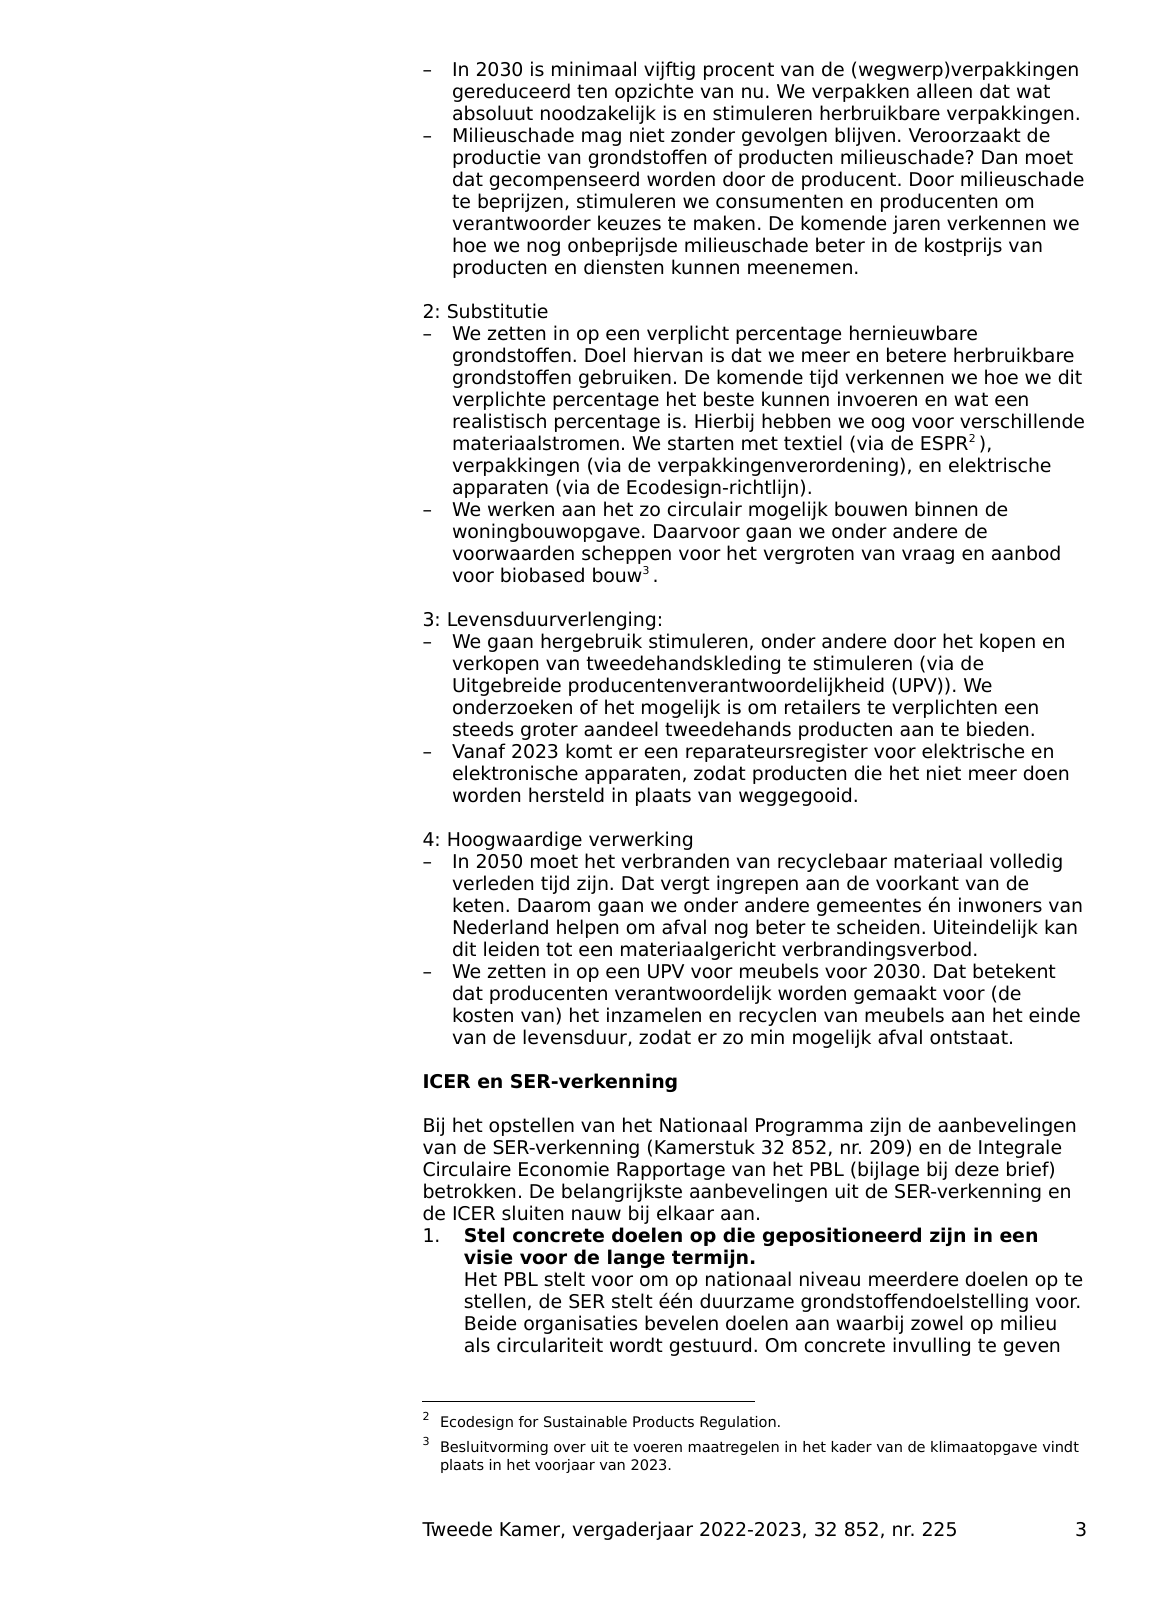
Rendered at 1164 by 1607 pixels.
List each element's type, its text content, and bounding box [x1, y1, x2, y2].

text Besluitvorming over uit te voeren maatregelen in het kader van de klimaatopgave vindt plaats in het voorjaar van 2023. [422, 1435, 1087, 1474]
text – In 2050 moet het verbranden van recyclebaar materiaal volledig verleden tijd zijn. Dat vergt ingrepen aan de voorkant van de keten. Daarom gaan we onder andere gemeentes én inwoners van Nederland helpen om afval nog beter te scheiden. Uiteindelijk kan dit leiden tot een materiaalgericht verbrandingsverbod. [422, 851, 1087, 961]
text – We zetten in op een UPV voor meubels voor 2030. Dat betekent dat producenten verantwoordelijk worden gemaakt voor (de kosten van) het inzamelen en recyclen van meubels aan het einde van de levensduur, zodat er zo min mogelijk afval ontstaat. [422, 961, 1087, 1049]
text Het PBL stelt voor om op nationaal niveau meerdere doelen op te stellen, de SER stelt één duurzame grondstoffendoelstelling voor. Beide organisaties bevelen doelen aan waarbij zowel op milieu als circulariteit wordt gestuurd. Om concrete invulling te geven [464, 1269, 1087, 1357]
text – In 2030 is minimaal vijftig procent van de (wegwerp)verpakkingen gereduceerd ten opzichte van nu. We verpakken alleen dat wat absoluut noodzakelijk is en stimuleren herbruikbare verpakkingen. [422, 59, 1087, 125]
text 4: Hoogwaardige verwerking [422, 829, 1087, 851]
text 2: Substitutie [422, 301, 1087, 323]
text 1. Stel concrete doelen op die gepositioneerd zijn in een visie voor de lange termijn. [422, 1225, 1087, 1269]
text – Milieuschade mag niet zonder gevolgen blijven. Veroorzaakt de productie van grondstoffen of producten milieuschade? Dan moet dat gecompenseerd worden door de producent. Door milieuschade te beprijzen, stimuleren we consumenten en producenten om verantwoorder keuzes te maken. De komende jaren verkennen we hoe we nog onbeprijsde milieuschade beter in de kostprijs van producten en diensten kunnen meenemen. [422, 125, 1087, 279]
text – Vanaf 2023 komt er een reparateursregister voor elektrische en elektronische apparaten, zodat producten die het niet meer doen worden hersteld in plaats van weggegooid. [422, 741, 1087, 807]
text – We werken aan het zo circulair mogelijk bouwen binnen de woningbouwopgave. Daarvoor gaan we onder andere de voorwaarden scheppen voor het vergroten van vraag en aanbod voor biobased bouw. [422, 499, 1087, 587]
text – We gaan hergebruik stimuleren, onder andere door het kopen en verkopen van tweedehandskleding te stimuleren (via de Uitgebreide producentenverantwoordelijkheid (UPV)). We onderzoeken of het mogelijk is om retailers te verplichten een steeds groter aandeel tweedehands producten aan te bieden. [422, 631, 1087, 741]
subtitle ICER en SER-verkenning [422, 1071, 1087, 1093]
text Ecodesign for Sustainable Products Regulation. [422, 1410, 1087, 1432]
text – We zetten in op een verplicht percentage hernieuwbare grondstoffen. Doel hiervan is dat we meer en betere herbruikbare grondstoffen gebruiken. De komende tijd verkennen we hoe we dit verplichte percentage het beste kunnen invoeren en wat een realistisch percentage is. Hierbij hebben we oog voor verschillende materiaalstromen. We starten met textiel (via de ESPR), verpakkingen (via de verpakkingenverordening), en elektrische apparaten (via de Ecodesign-richtlijn). [422, 323, 1087, 499]
text 3: Levensduurverlenging: [422, 609, 1087, 631]
text Bij het opstellen van het Nationaal Programma zijn de aanbevelingen van de SER-verkenning (Kamerstuk 32 852, nr. 209) en de Integrale Circulaire Economie Rapportage van het PBL (bijlage bij deze brief) betrokken. De belangrijkste aanbevelingen uit de SER-verkenning en de ICER sluiten nauw bij elkaar aan. [422, 1115, 1087, 1225]
